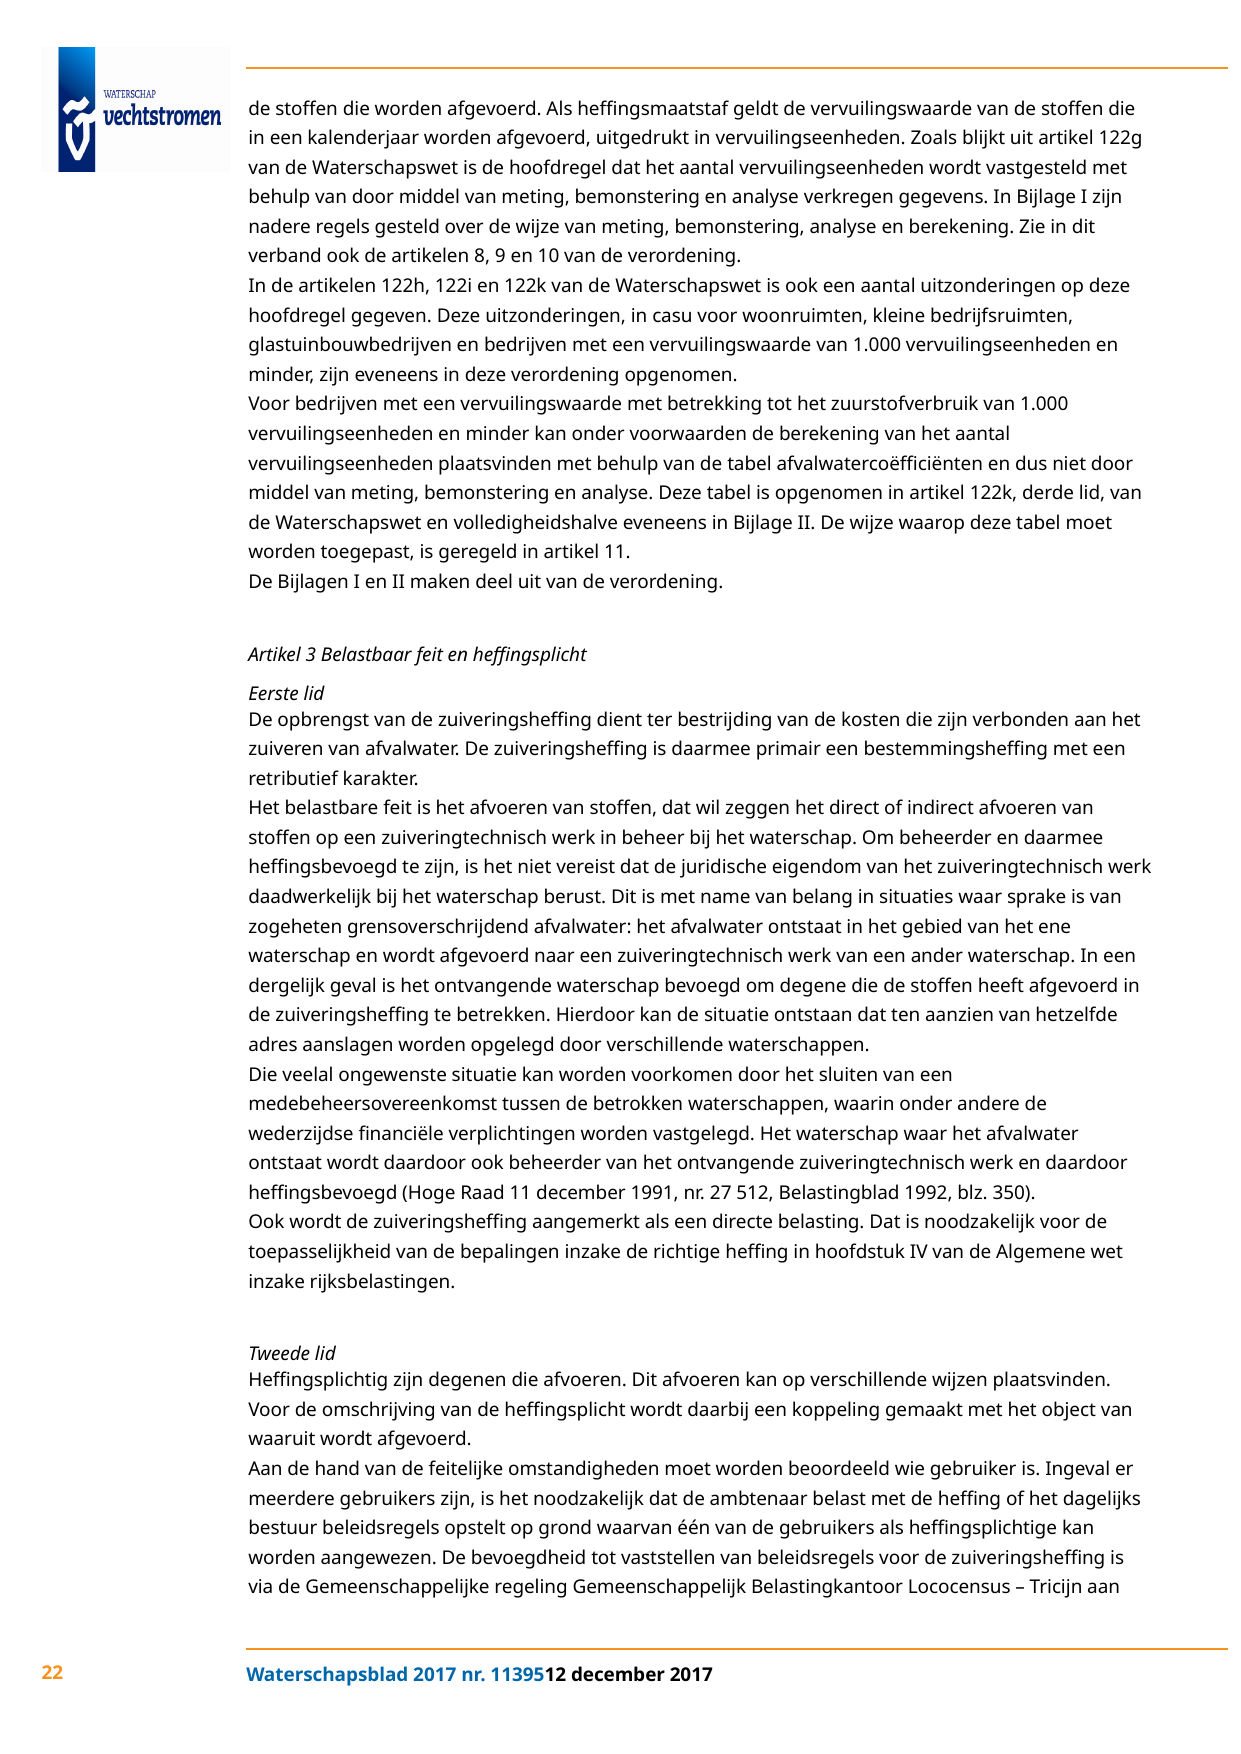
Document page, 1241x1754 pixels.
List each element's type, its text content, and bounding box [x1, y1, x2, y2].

text Ook wordt de zuiveringsheffing aangemerkt als een directe belasting. Dat is noodzakelijk voor de toepasselijkheid van de bepalingen inzake de richtige heffing in hoofdstuk IV van de Algemene wet inzake rijksbelastingen. [248, 1209, 1152, 1294]
text de stoffen die worden afgevoerd. Als heffingsmaatstaf geldt de vervuilingswaarde van de stoffen die in een kalenderjaar worden afgevoerd, uitgedrukt in vervuilingseenheden. Zoals blijkt uit artikel 122g van de Waterschapswet is de hoofdregel dat het aantal vervuilingseenheden wordt vastgesteld met behulp van door middel van meting, bemonstering en analyse verkregen gegevens. In Bijlage I zijn nadere regels gesteld over de wijze van meting, bemonstering, analyse en berekening. Zie in dit verband ook de artikelen 8, 9 en 10 van de verordening. [248, 95, 1152, 268]
text Voor bedrijven met een vervuilingswaarde met betrekking tot het zuurstofverbruik van 1.000 vervuilingseenheden en minder kan onder voorwaarden de berekening van het aantal vervuilingseenheden plaatsvinden met behulp van de tabel afvalwatercoëfficiënten en dus niet door middel van meting, bemonstering en analyse. Deze tabel is opgenomen in artikel 122k, derde lid, van de Waterschapswet en volledigheidshalve eveneens in Bijlage II. De wijze waarop deze tabel moet worden toegepast, is geregeld in artikel 11. [248, 391, 1152, 564]
text Artikel 3 Belastbaar feit en heffingsplicht [248, 641, 1152, 667]
text Tweede lid [248, 1341, 1152, 1366]
text Het belastbare feit is het afvoeren van stoffen, dat wil zeggen het direct of indirect afvoeren van stoffen op een zuiveringtechnisch werk in beheer bij het waterschap. Om beheerder en daarmee heffingsbevoegd te zijn, is het niet vereist dat de juridische eigendom van het zuiveringtechnisch werk daadwerkelijk bij het waterschap berust. Dit is met name van belang in situaties waar sprake is van zogeheten grensoverschrijdend afvalwater: het afvalwater ontstaat in het gebied van het ene waterschap en wordt afgevoerd naar een zuiveringtechnisch werk van een ander waterschap. In een dergelijk geval is het ontvangende waterschap bevoegd om degene die de stoffen heeft afgevoerd in de zuiveringsheffing te betrekken. Hierdoor kan de situatie ontstaan dat ten aanzien van hetzelfde adres aanslagen worden opgelegd door verschillende waterschappen. [248, 794, 1152, 1057]
picture [41, 47, 231, 172]
text De opbrengst van de zuiveringsheffing dient ter bestrijding van de kosten die zijn verbonden aan het zuiveren van afvalwater. De zuiveringsheffing is daarmee primair een bestemmingsheffing met een retributief karakter. [248, 706, 1152, 791]
text Heffingsplichtig zijn degenen die afvoeren. Dit afvoeren kan op verschillende wijzen plaatsvinden. Voor de omschrijving van de heffingsplicht wordt daarbij een koppeling gemaakt met het object van waaruit wordt afgevoerd. [248, 1366, 1152, 1451]
text In de artikelen 122h, 122i en 122k van de Waterschapswet is ook een aantal uitzonderingen op deze hoofdregel gegeven. Deze uitzonderingen, in casu voor woonruimten, kleine bedrijfsruimten, glastuinbouwbedrijven en bedrijven met een vervuilingswaarde van 1.000 vervuilingseenheden en minder, zijn eveneens in deze verordening opgenomen. [248, 272, 1152, 387]
text Aan de hand van de feitelijke omstandigheden moet worden beoordeeld wie gebruiker is. Ingeval er meerdere gebruikers zijn, is het noodzakelijk dat de ambtenaar belast met de heffing of het dagelijks bestuur beleidsregels opstelt op grond waarvan één van de gebruikers als heffingsplichtige kan worden aangewezen. De bevoegdheid tot vaststellen van beleidsregels voor de zuiveringsheffing is via de Gemeenschappelijke regeling Gemeenschappelijk Belastingkantoor Lococensus – Tricijn aan [248, 1455, 1152, 1599]
text De Bijlagen I en II maken deel uit van de verordening. [248, 568, 1152, 594]
text Die veelal ongewenste situatie kan worden voorkomen door het sluiten van een medebeheersovereenkomst tussen de betrokken waterschappen, waarin onder andere de wederzijdse financiële verplichtingen worden vastgelegd. Het waterschap waar het afvalwater ontstaat wordt daardoor ook beheerder van het ontvangende zuiveringtechnisch werk en daardoor heffingsbevoegd (Hoge Raad 11 december 1991, nr. 27 512, Belastingblad 1992, blz. 350). [248, 1061, 1152, 1205]
text Eerste lid [248, 680, 1152, 706]
